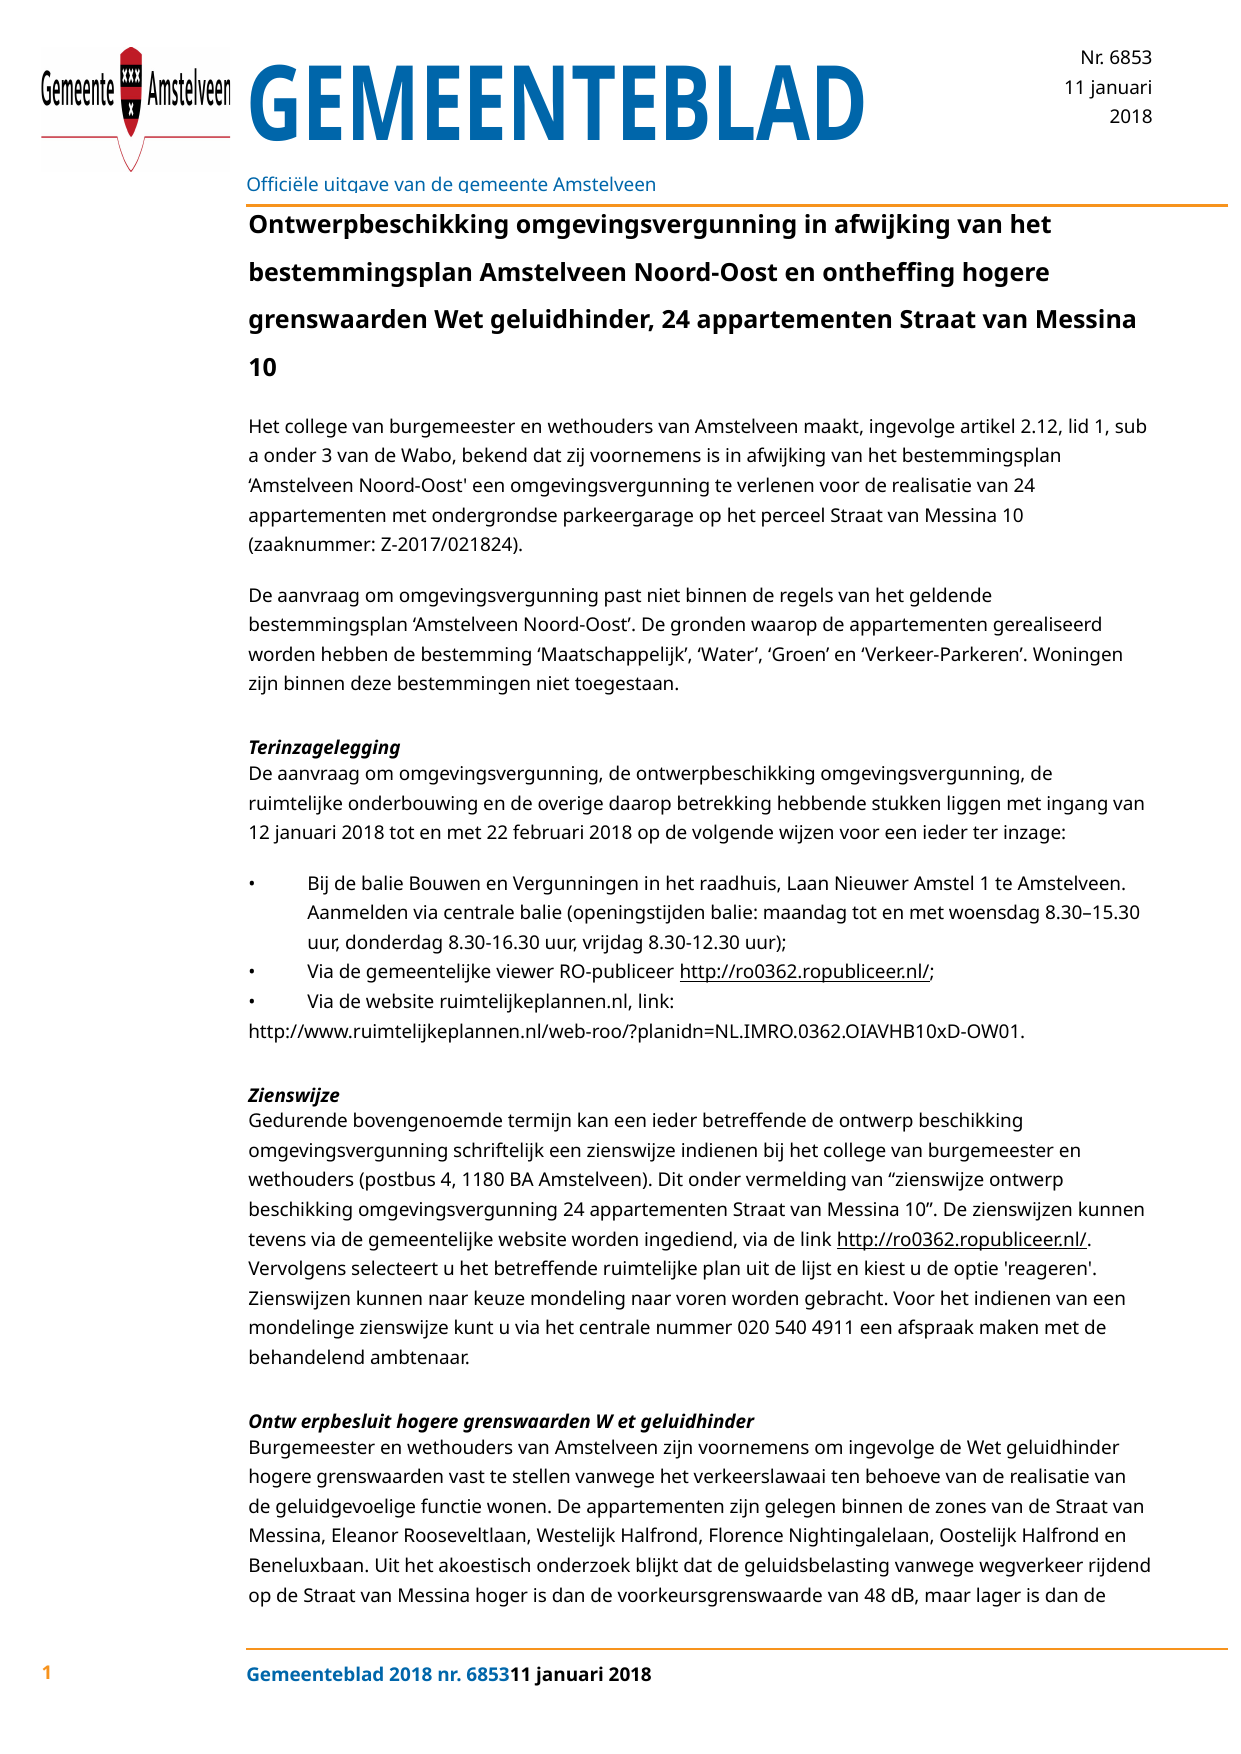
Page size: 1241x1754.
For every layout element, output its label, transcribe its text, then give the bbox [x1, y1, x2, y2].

text Ontw erpbesluit hogere grenswaarden W et geluidhinder [248, 1408, 1152, 1434]
list Via de gemeentelijke viewer RO-publiceer http://ro0362.ropubliceer.nl/; [248, 959, 1152, 984]
text De aanvraag om omgevingsvergunning past niet binnen de regels van het geldende bestemmingsplan ‘Amstelveen Noord-Oost’. De gronden waarop de appartementen gerealiseerd worden hebben de bestemming ‘Maatschappelijk’, ‘Water’, ‘Groen’ en ‘Verkeer-Parkeren’. Woningen zijn binnen deze bestemmingen niet toegestaan. [248, 582, 1152, 696]
text Gedurende bovengenoemde termijn kan een ieder betreffende de ontwerp beschikking omgevingsvergunning schriftelijk een zienswijze indienen bij het college van burgemeester en wethouders (postbus 4, 1180 BA Amstelveen). Dit onder vermelding van “zienswijze ontwerp beschikking omgevingsvergunning 24 appartementen Straat van Messina 10”. De zienswijzen kunnen tevens via de gemeentelijke website worden ingediend, via de link http://ro0362.ropubliceer.nl/. Vervolgens selecteert u het betreffende ruimtelijke plan uit de lijst en kiest u de optie 'reageren'. Zienswijzen kunnen naar keuze mondeling naar voren worden gebracht. Voor het indienen van een mondelinge zienswijze kunt u via het centrale nummer 020 540 4911 een afspraak maken met de behandelend ambtenaar. [248, 1107, 1152, 1370]
text Terinzagelegging [248, 734, 1152, 760]
text De aanvraag om omgevingsvergunning, de ontwerpbeschikking omgevingsvergunning, de ruimtelijke onderbouwing en de overige daarop betrekking hebbende stukken liggen met ingang van 12 januari 2018 tot en met 22 februari 2018 op de volgende wijzen voor een ieder ter inzage: [248, 760, 1152, 845]
text http://www.ruimtelijkeplannen.nl/web-roo/?planidn=NL.IMRO.0362.OIAVHB10xD-OW01. [248, 1018, 1152, 1043]
list Bij de balie Bouwen en Vergunningen in het raadhuis, Laan Nieuwer Amstel 1 te Amstelveen. Aanmelden via centrale balie (openingstijden balie: maandag tot en met woensdag 8.30–15.30 uur, donderdag 8.30-16.30 uur, vrijdag 8.30-12.30 uur); [248, 870, 1152, 955]
text Burgemeester en wethouders van Amstelveen zijn voornemens om ingevolge de Wet geluidhinder hogere grenswaarden vast te stellen vanwege het verkeerslawaai ten behoeve van de realisatie van de geluidgevoelige functie wonen. De appartementen zijn gelegen binnen de zones van de Straat van Messina, Eleanor Rooseveltlaan, Westelijk Halfrond, Florence Nightingalelaan, Oostelijk Halfrond en Beneluxbaan. Uit het akoestisch onderzoek blijkt dat de geluidsbelasting vanwege wegverkeer rijdend op de Straat van Messina hoger is dan de voorkeursgrenswaarde van 48 dB, maar lager is dan de [248, 1434, 1152, 1607]
picture [41, 47, 231, 172]
list Via de website ruimtelijkeplannen.nl, link: [248, 988, 1152, 1014]
text Ontwerpbeschikking omgevingsvergunning in afwijking van het bestemmingsplan Amstelveen Noord-Oost en ontheffing hogere grenswaarden Wet geluidhinder, 24 appartementen Straat van Messina 10 [248, 207, 1152, 384]
text Zienswijze [248, 1082, 1152, 1107]
text Het college van burgemeester en wethouders van Amstelveen maakt, ingevolge artikel 2.12, lid 1, sub a onder 3 van de Wabo, bekend dat zij voornemens is in afwijking van het bestemmingsplan ‘Amstelveen Noord-Oost' een omgevingsvergunning te verlenen voor de realisatie van 24 appartementen met ondergrondse parkeergarage op het perceel Straat van Messina 10 (zaaknummer: Z-2017/021824). [248, 413, 1152, 557]
